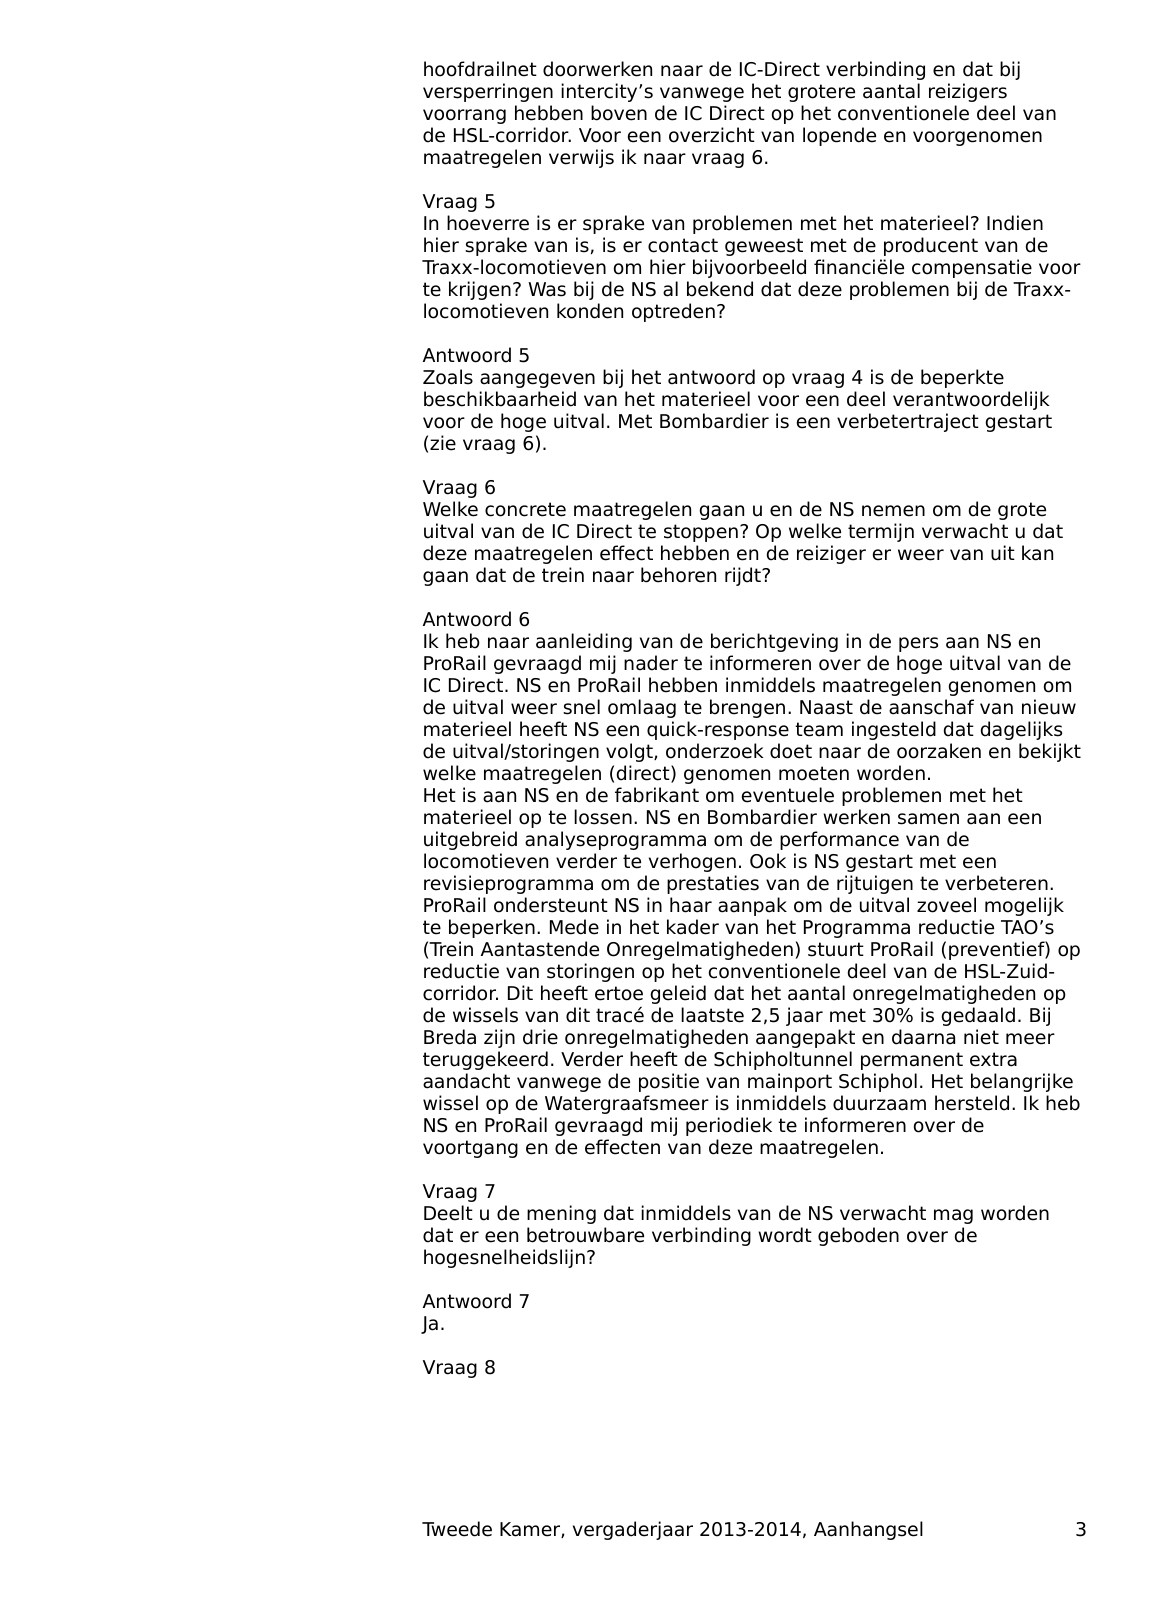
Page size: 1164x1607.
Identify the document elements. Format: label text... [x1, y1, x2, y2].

text Vraag 5 [422, 191, 1087, 213]
text Zoals aangegeven bij het antwoord op vraag 4 is de beperkte beschikbaarheid van het materieel voor een deel verantwoordelijk voor de hoge uitval. Met Bombardier is een verbetertraject gestart (zie vraag 6). [422, 367, 1087, 455]
text Deelt u de mening dat inmiddels van de NS verwacht mag worden dat er een betrouwbare verbinding wordt geboden over de hogesnelheidslijn? [422, 1203, 1087, 1269]
text Antwoord 6 [422, 609, 1087, 631]
text Vraag 6 [422, 477, 1087, 499]
text Antwoord 7 [422, 1291, 1087, 1313]
text Ik heb naar aanleiding van de berichtgeving in de pers aan NS en ProRail gevraagd mij nader te informeren over de hoge uitval van de IC Direct. NS en ProRail hebben inmiddels maatregelen genomen om de uitval weer snel omlaag te brengen. Naast de aanschaf van nieuw materieel heeft NS een quick-response team ingesteld dat dagelijks de uitval/storingen volgt, onderzoek doet naar de oorzaken en bekijkt welke maatregelen (direct) genomen moeten worden. [422, 631, 1087, 785]
text Vraag 7 [422, 1181, 1087, 1203]
text Welke concrete maatregelen gaan u en de NS nemen om de grote uitval van de IC Direct te stoppen? Op welke termijn verwacht u dat deze maatregelen effect hebben en de reiziger er weer van uit kan gaan dat de trein naar behoren rijdt? [422, 499, 1087, 587]
text Vraag 8 [422, 1357, 1087, 1379]
text Het is aan NS en de fabrikant om eventuele problemen met het materieel op te lossen. NS en Bombardier werken samen aan een uitgebreid analyseprogramma om de performance van de locomotieven verder te verhogen. Ook is NS gestart met een revisieprogramma om de prestaties van de rijtuigen te verbeteren. ProRail ondersteunt NS in haar aanpak om de uitval zoveel mogelijk te beperken. Mede in het kader van het Programma reductie TAO’s (Trein Aantastende Onregelmatigheden) stuurt ProRail (preventief) op reductie van storingen op het conventionele deel van de HSL-Zuid-corridor. Dit heeft ertoe geleid dat het aantal onregelmatigheden op de wissels van dit tracé de laatste 2,5 jaar met 30% is gedaald. Bij Breda zijn drie onregelmatigheden aangepakt en daarna niet meer teruggekeerd. Verder heeft de Schipholtunnel permanent extra aandacht vanwege de positie van mainport Schiphol. Het belangrijke wissel op de Watergraafsmeer is inmiddels duurzaam hersteld. Ik heb NS en ProRail gevraagd mij periodiek te informeren over de voortgang en de effecten van deze maatregelen. [422, 785, 1087, 1159]
text Antwoord 5 [422, 345, 1087, 367]
text hoofdrailnet doorwerken naar de IC-Direct verbinding en dat bij versperringen intercity’s vanwege het grotere aantal reizigers voorrang hebben boven de IC Direct op het conventionele deel van de HSL-corridor. Voor een overzicht van lopende en voorgenomen maatregelen verwijs ik naar vraag 6. [422, 59, 1087, 169]
text Ja. [422, 1313, 1087, 1335]
text In hoeverre is er sprake van problemen met het materieel? Indien hier sprake van is, is er contact geweest met de producent van de Traxx-locomotieven om hier bijvoorbeeld financiële compensatie voor te krijgen? Was bij de NS al bekend dat deze problemen bij de Traxx-locomotieven konden optreden? [422, 213, 1087, 323]
